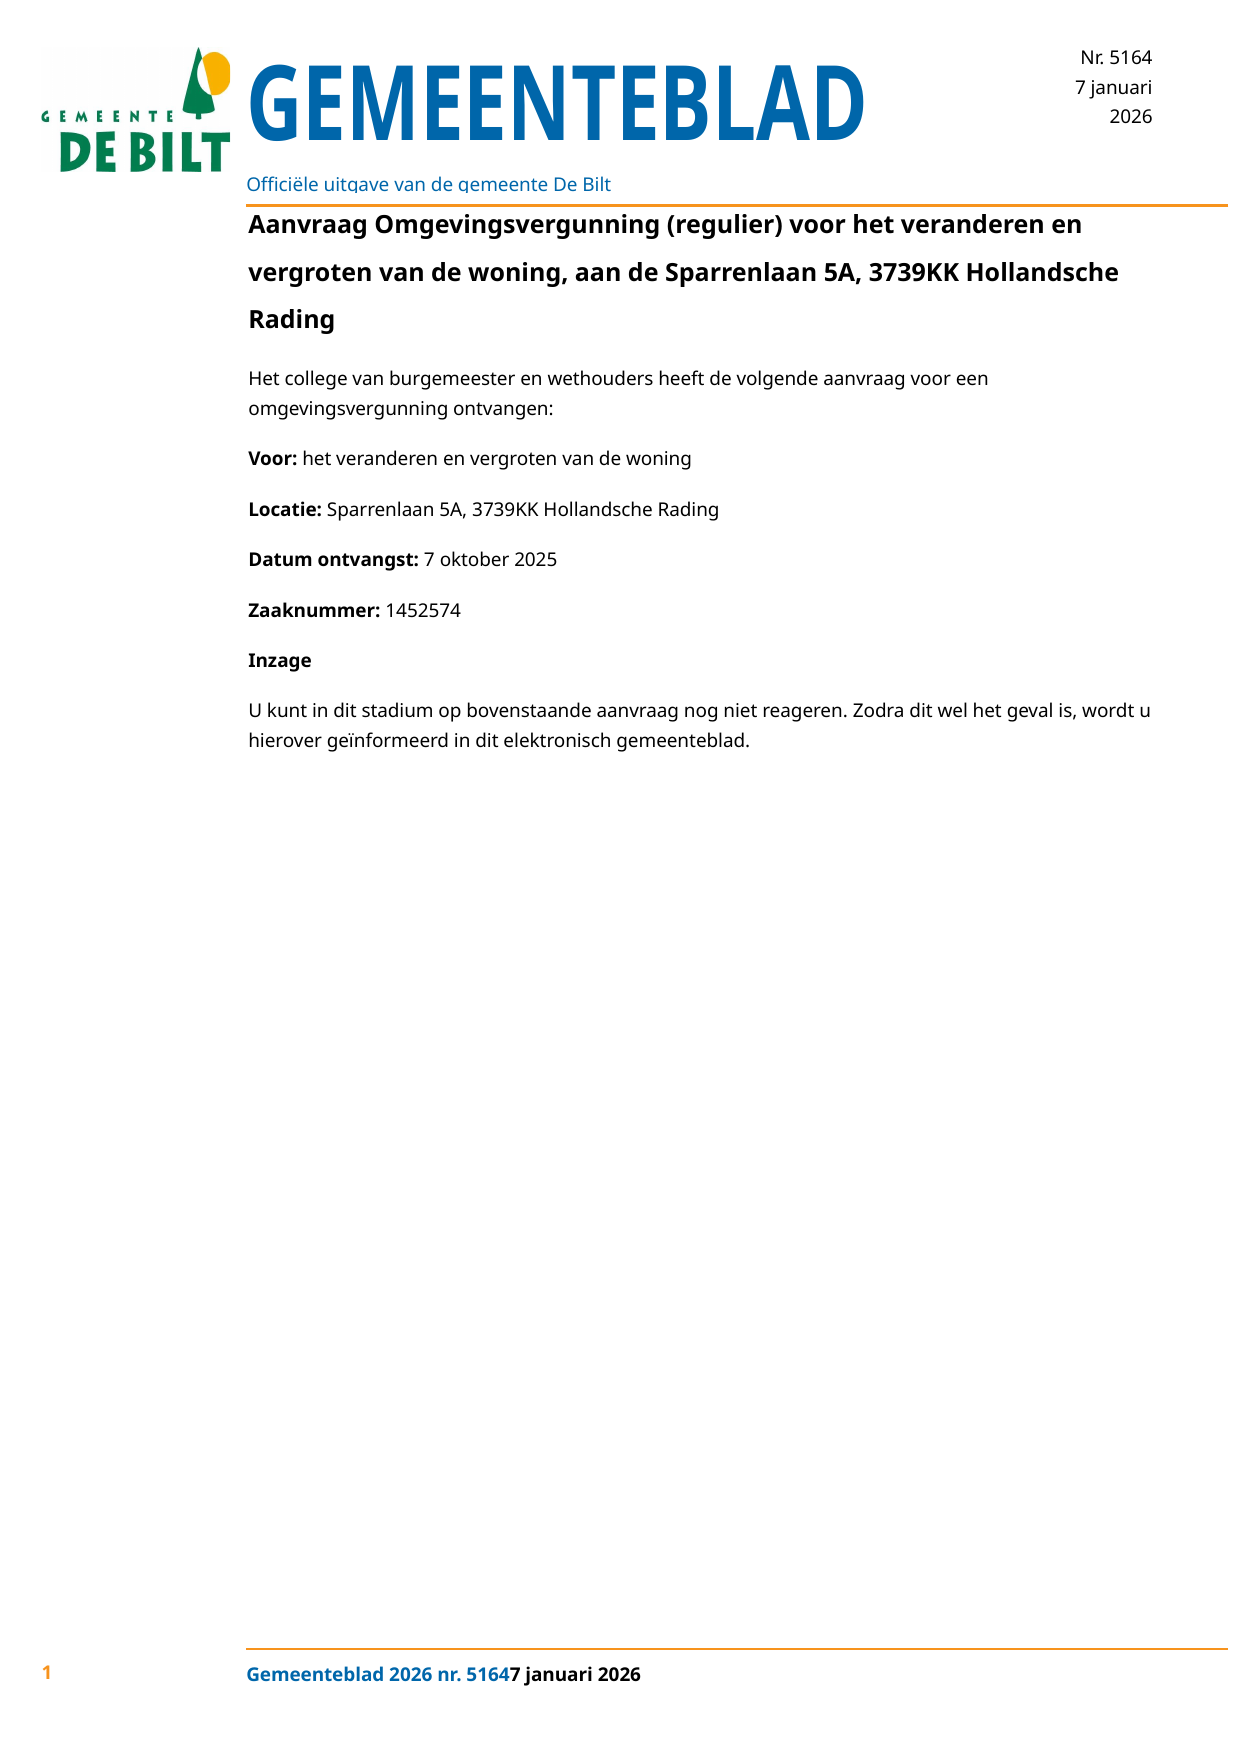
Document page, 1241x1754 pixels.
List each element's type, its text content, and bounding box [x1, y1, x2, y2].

text Aanvraag Omgevingsvergunning (regulier) voor het veranderen en vergroten van de woning, aan de Sparrenlaan 5A, 3739KK Hollandsche Rading [248, 207, 1152, 336]
text U kunt in dit stadium op bovenstaande aanvraag nog niet reageren. Zodra dit wel het geval is, wordt u hierover geïnformeerd in dit elektronisch gemeenteblad. [248, 698, 1152, 753]
picture [41, 47, 231, 172]
text Het college van burgemeester en wethouders heeft de volgende aanvraag voor een omgevingsvergunning ontvangen: [248, 366, 1152, 421]
text Voor: het veranderen en vergroten van de woning [248, 446, 1152, 471]
text Zaaknummer: 1452574 [248, 597, 1152, 622]
text Inzage [248, 647, 1152, 673]
text Datum ontvangst: 7 oktober 2025 [248, 546, 1152, 572]
text Locatie: Sparrenlaan 5A, 3739KK Hollandsche Rading [248, 496, 1152, 522]
